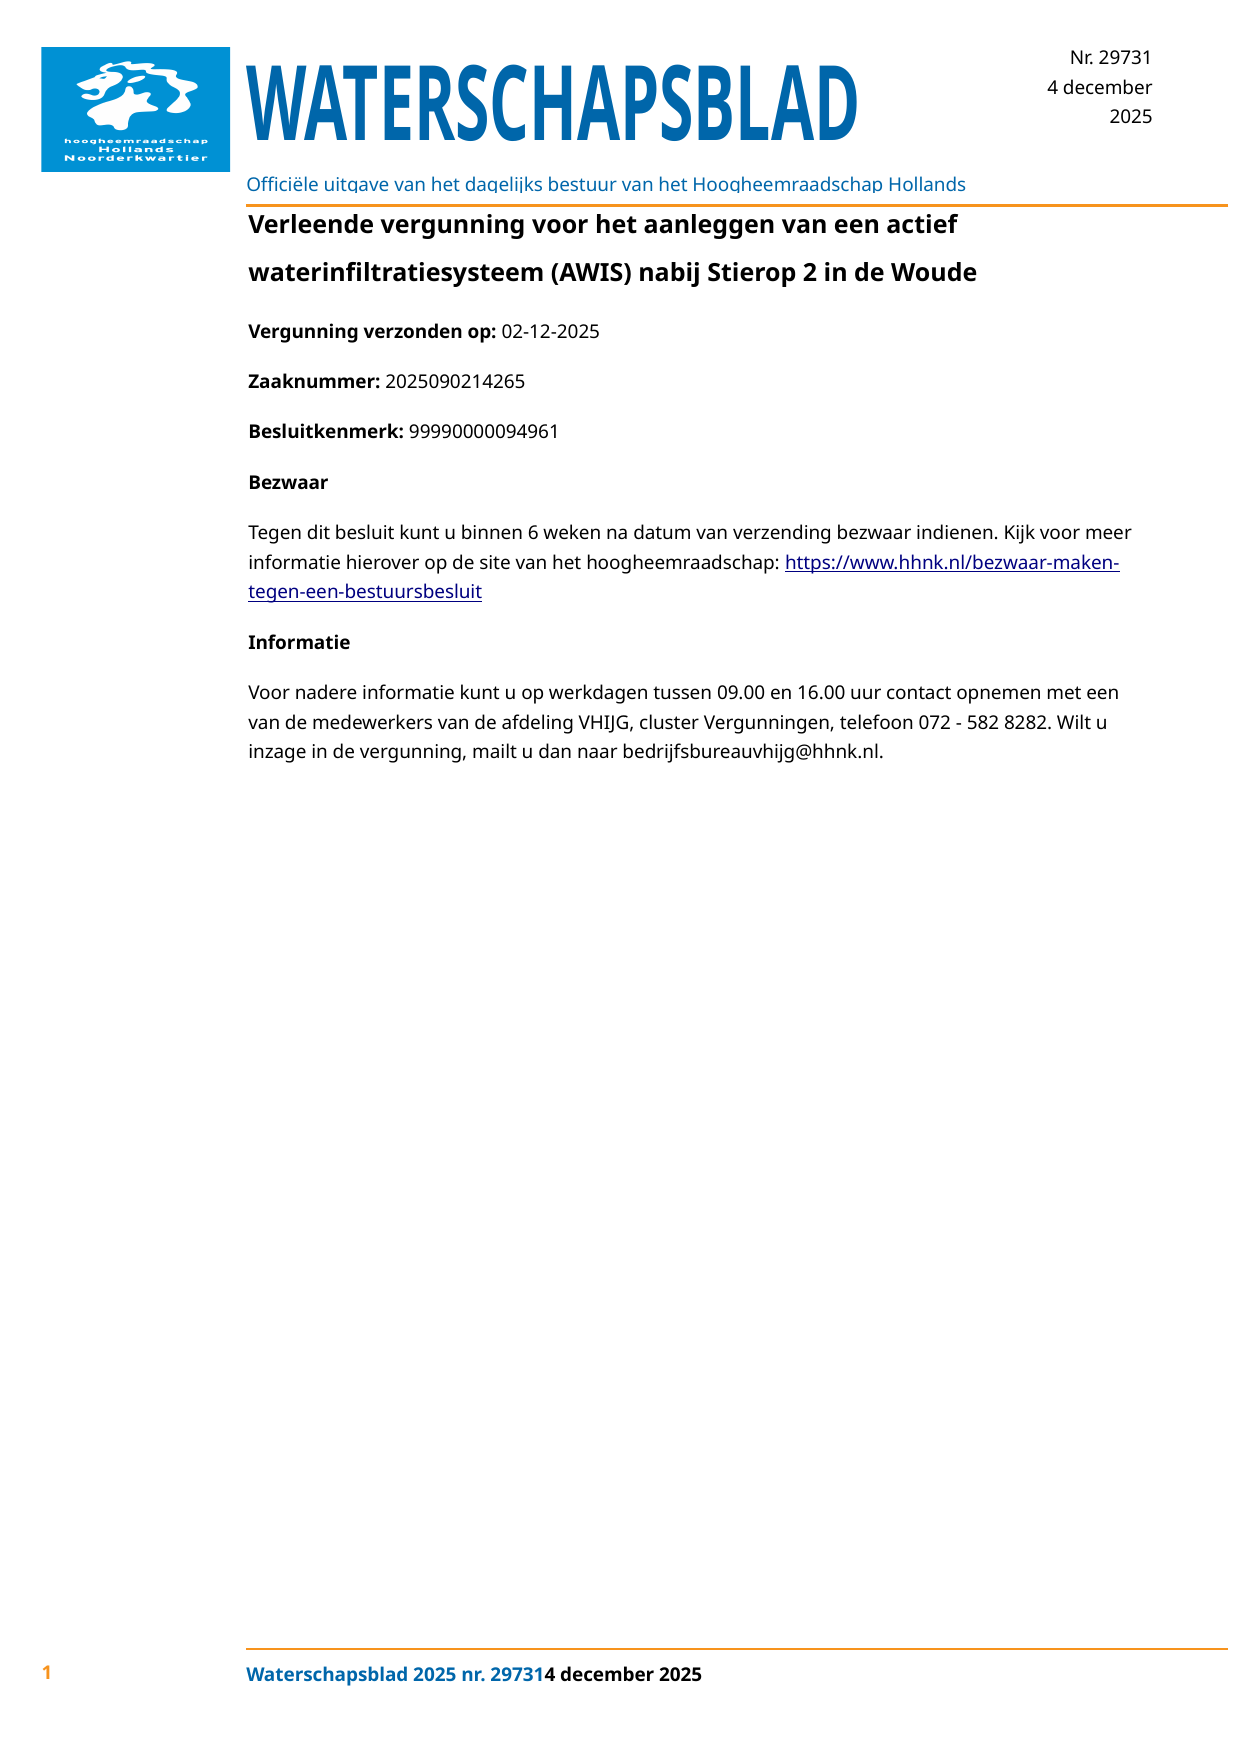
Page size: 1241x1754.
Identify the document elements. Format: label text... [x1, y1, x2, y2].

picture [88, 87, 157, 130]
text Vergunning verzonden op: 02-12-2025 [248, 318, 1152, 344]
text Bezwaar [248, 469, 1152, 495]
text Informatie [248, 629, 1152, 655]
text Voor nadere informatie kunt u op werkdagen tussen 09.00 en 16.00 uur contact opnemen met een van de medewerkers van de afdeling VHIJG, cluster Vergunningen, telefoon 072 - 582 8282. Wilt u inzage in de vergunning, mailt u dan naar bedrijfsbureauvhijg@hhnk.nl. [248, 679, 1152, 764]
picture [78, 64, 122, 99]
picture [118, 62, 197, 112]
text Verleende vergunning voor het aanleggen van een actief waterinfiltratiesysteem (AWIS) nabij Stierop 2 in de Woude [248, 207, 1152, 288]
picture [129, 76, 144, 82]
text Zaaknummer: 2025090214265 [248, 368, 1152, 394]
text Besluitkenmerk: 99990000094961 [248, 419, 1152, 444]
text Tegen dit besluit kunt u binnen 6 weken na datum van verzending bezwaar indienen. Kijk voor meer informatie hierover op de site van het hoogheemraadschap: https://www.hhnk.nl/bezwaar-maken-tegen-een-bestuursbesluit [248, 519, 1152, 604]
